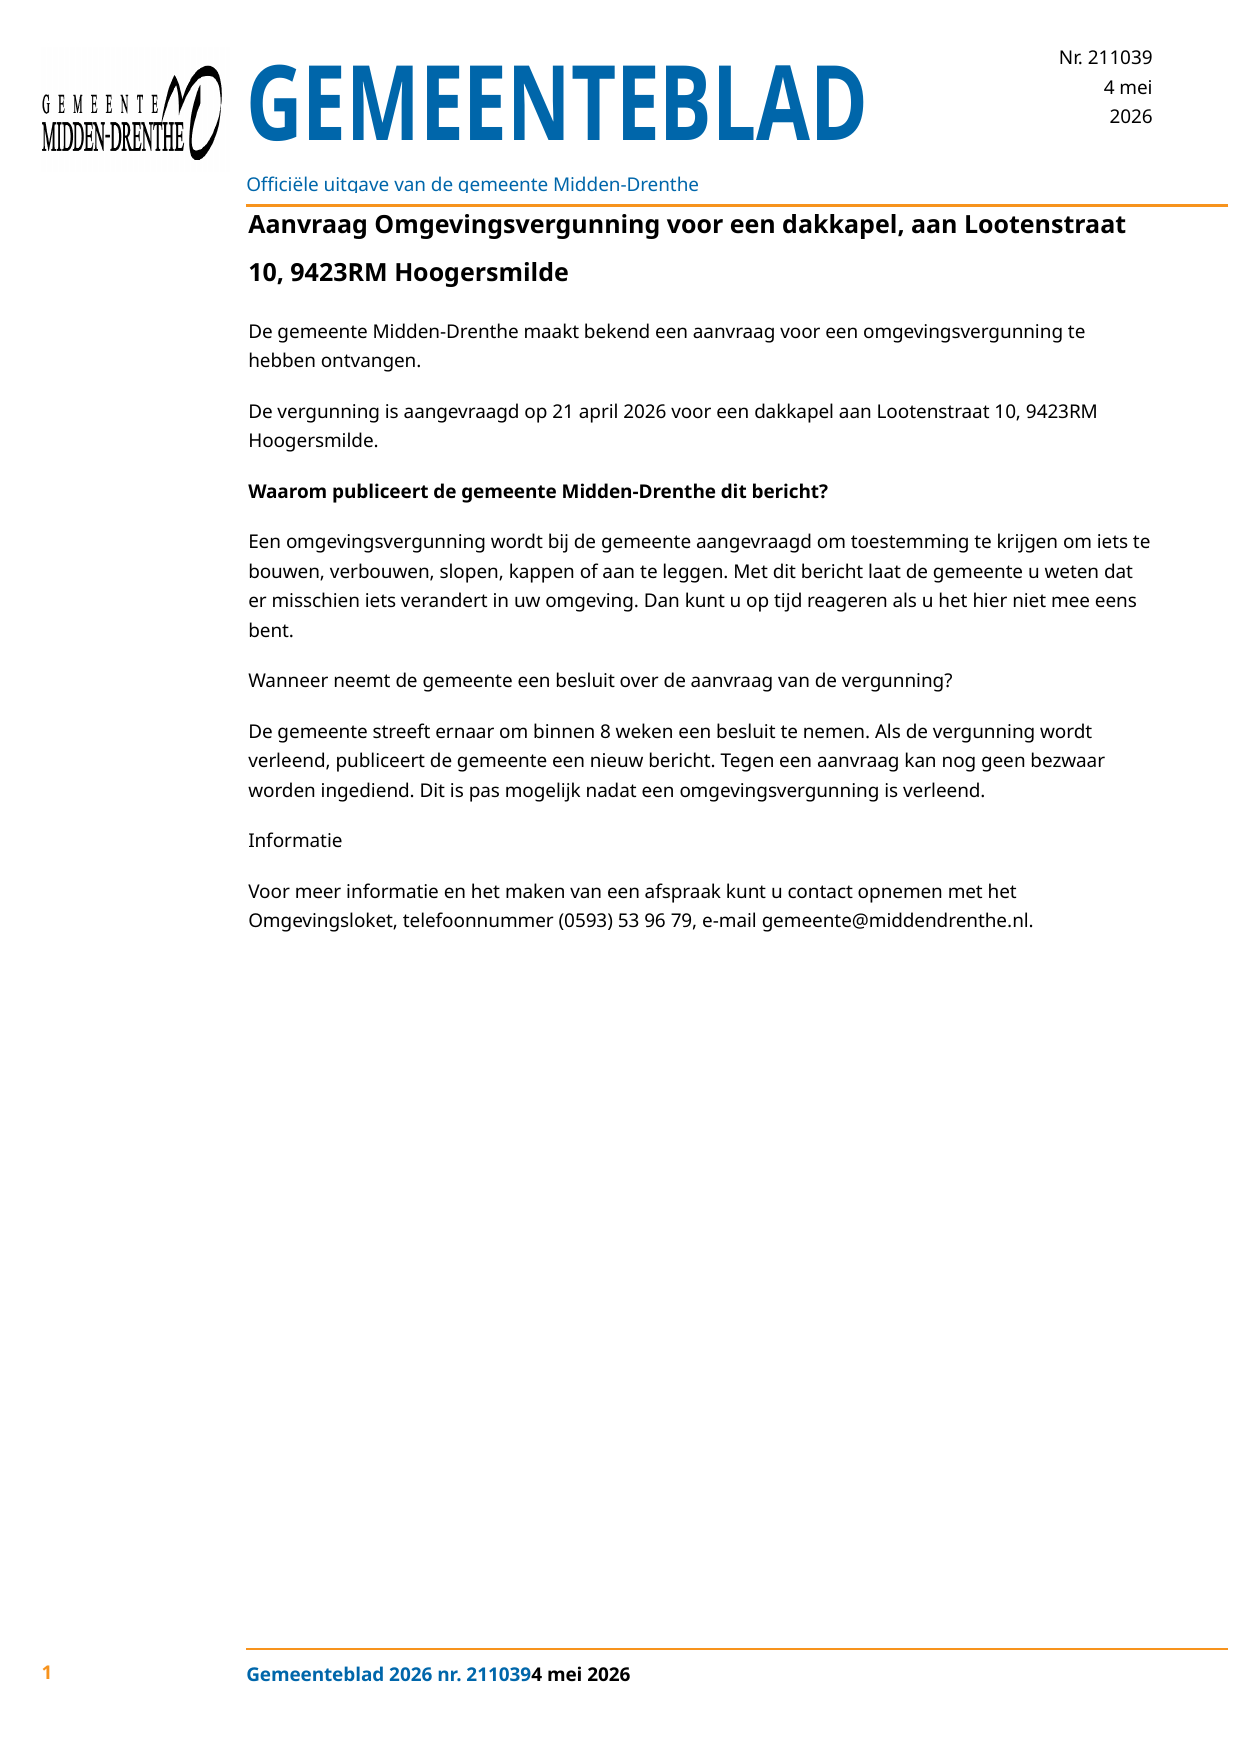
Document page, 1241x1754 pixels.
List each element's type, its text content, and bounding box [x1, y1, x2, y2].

picture [41, 47, 231, 172]
text Informatie [248, 827, 1152, 853]
text De gemeente streeft ernaar om binnen 8 weken een besluit te nemen. Als de vergunning wordt verleend, publiceert de gemeente een nieuw bericht. Tegen een aanvraag kan nog geen bezwaar worden ingediend. Dit is pas mogelijk nadat een omgevingsvergunning is verleend. [248, 718, 1152, 803]
text De gemeente Midden-Drenthe maakt bekend een aanvraag voor een omgevingsvergunning te hebben ontvangen. [248, 318, 1152, 373]
text Voor meer informatie en het maken van een afspraak kunt u contact opnemen met het Omgevingsloket, telefoonnummer (0593) 53 96 79, e-mail gemeente@middendrenthe.nl. [248, 878, 1152, 933]
text Wanneer neemt de gemeente een besluit over de aanvraag van de vergunning? [248, 667, 1152, 693]
text Aanvraag Omgevingsvergunning voor een dakkapel, aan Lootenstraat 10, 9423RM Hoogersmilde [248, 207, 1152, 288]
text De vergunning is aangevraagd op 21 april 2026 voor een dakkapel aan Lootenstraat 10, 9423RM Hoogersmilde. [248, 398, 1152, 453]
text Een omgevingsvergunning wordt bij de gemeente aangevraagd om toestemming te krijgen om iets te bouwen, verbouwen, slopen, kappen of aan te leggen. Met dit bericht laat de gemeente u weten dat er misschien iets verandert in uw omgeving. Dan kunt u op tijd reageren als u het hier niet mee eens bent. [248, 528, 1152, 643]
text Waarom publiceert de gemeente Midden-Drenthe dit bericht? [248, 478, 1152, 504]
